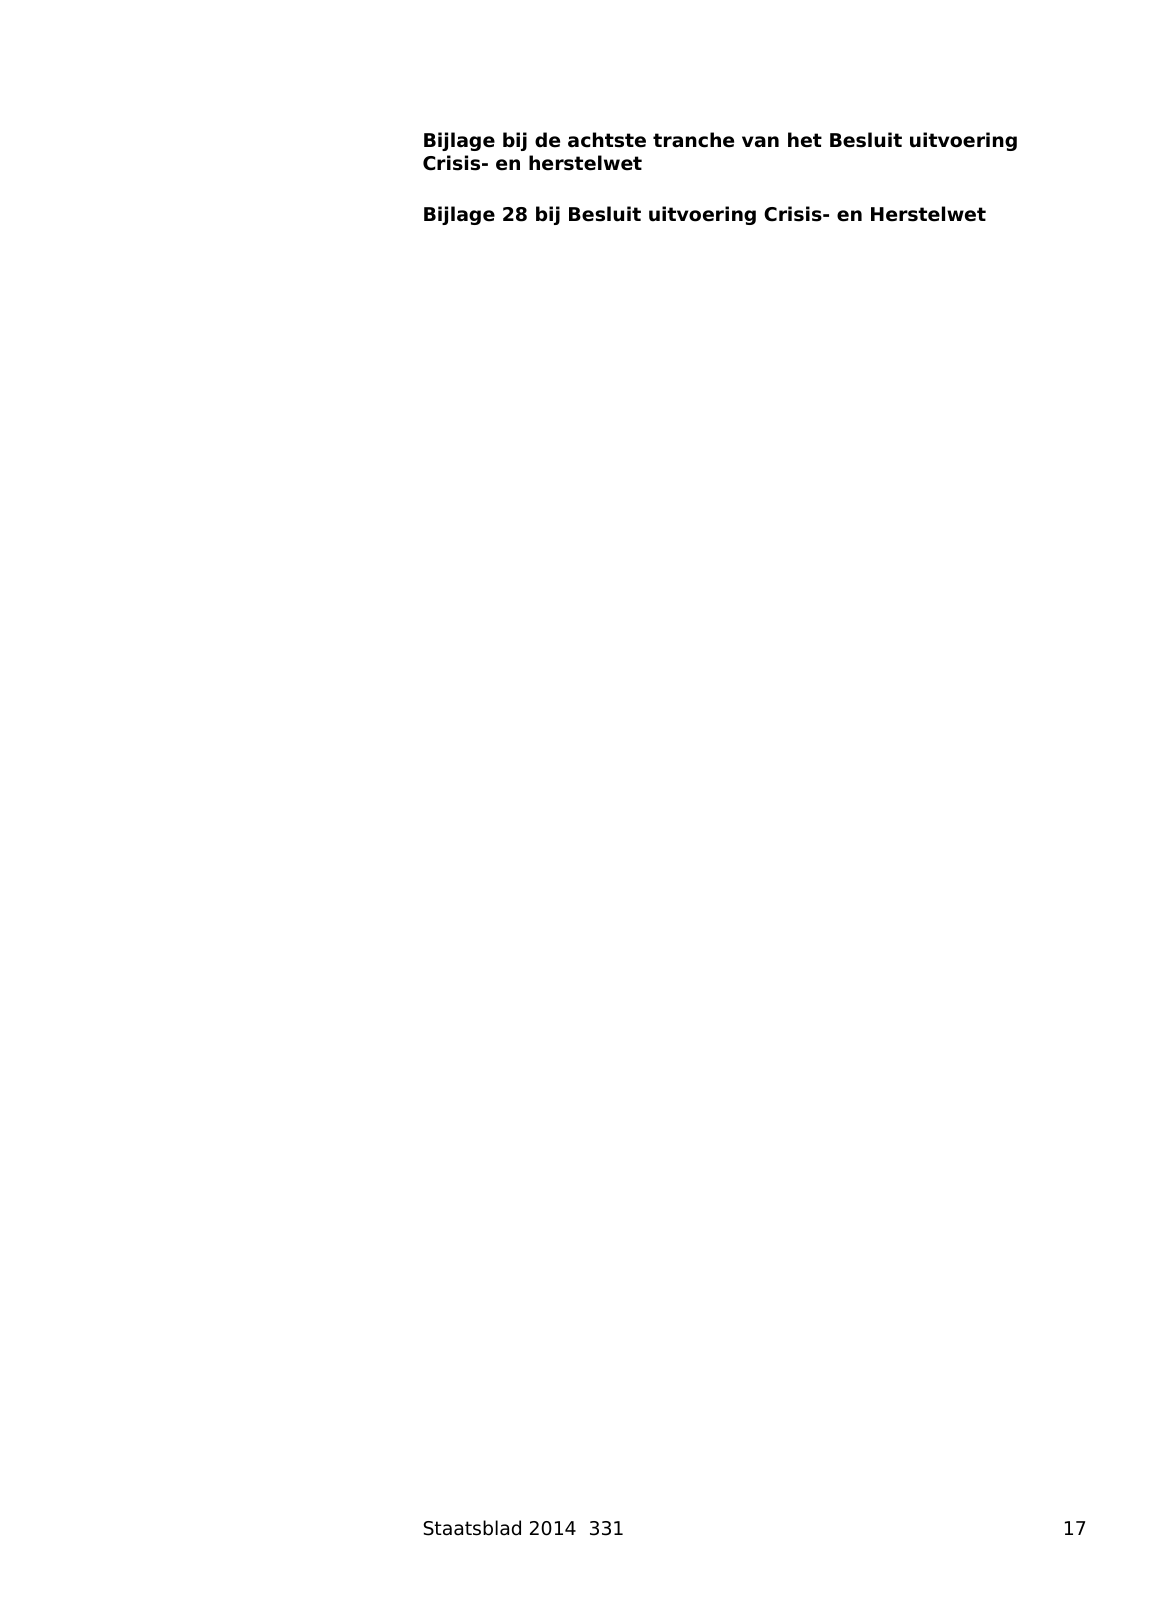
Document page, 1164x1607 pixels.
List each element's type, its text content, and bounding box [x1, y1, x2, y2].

subtitle Bijlage 28 bij Besluit uitvoering Crisis- en Herstelwet [422, 204, 1087, 226]
subtitle Bijlage bij de achtste tranche van het Besluit uitvoering Crisis- en herstelwet [422, 130, 1087, 174]
